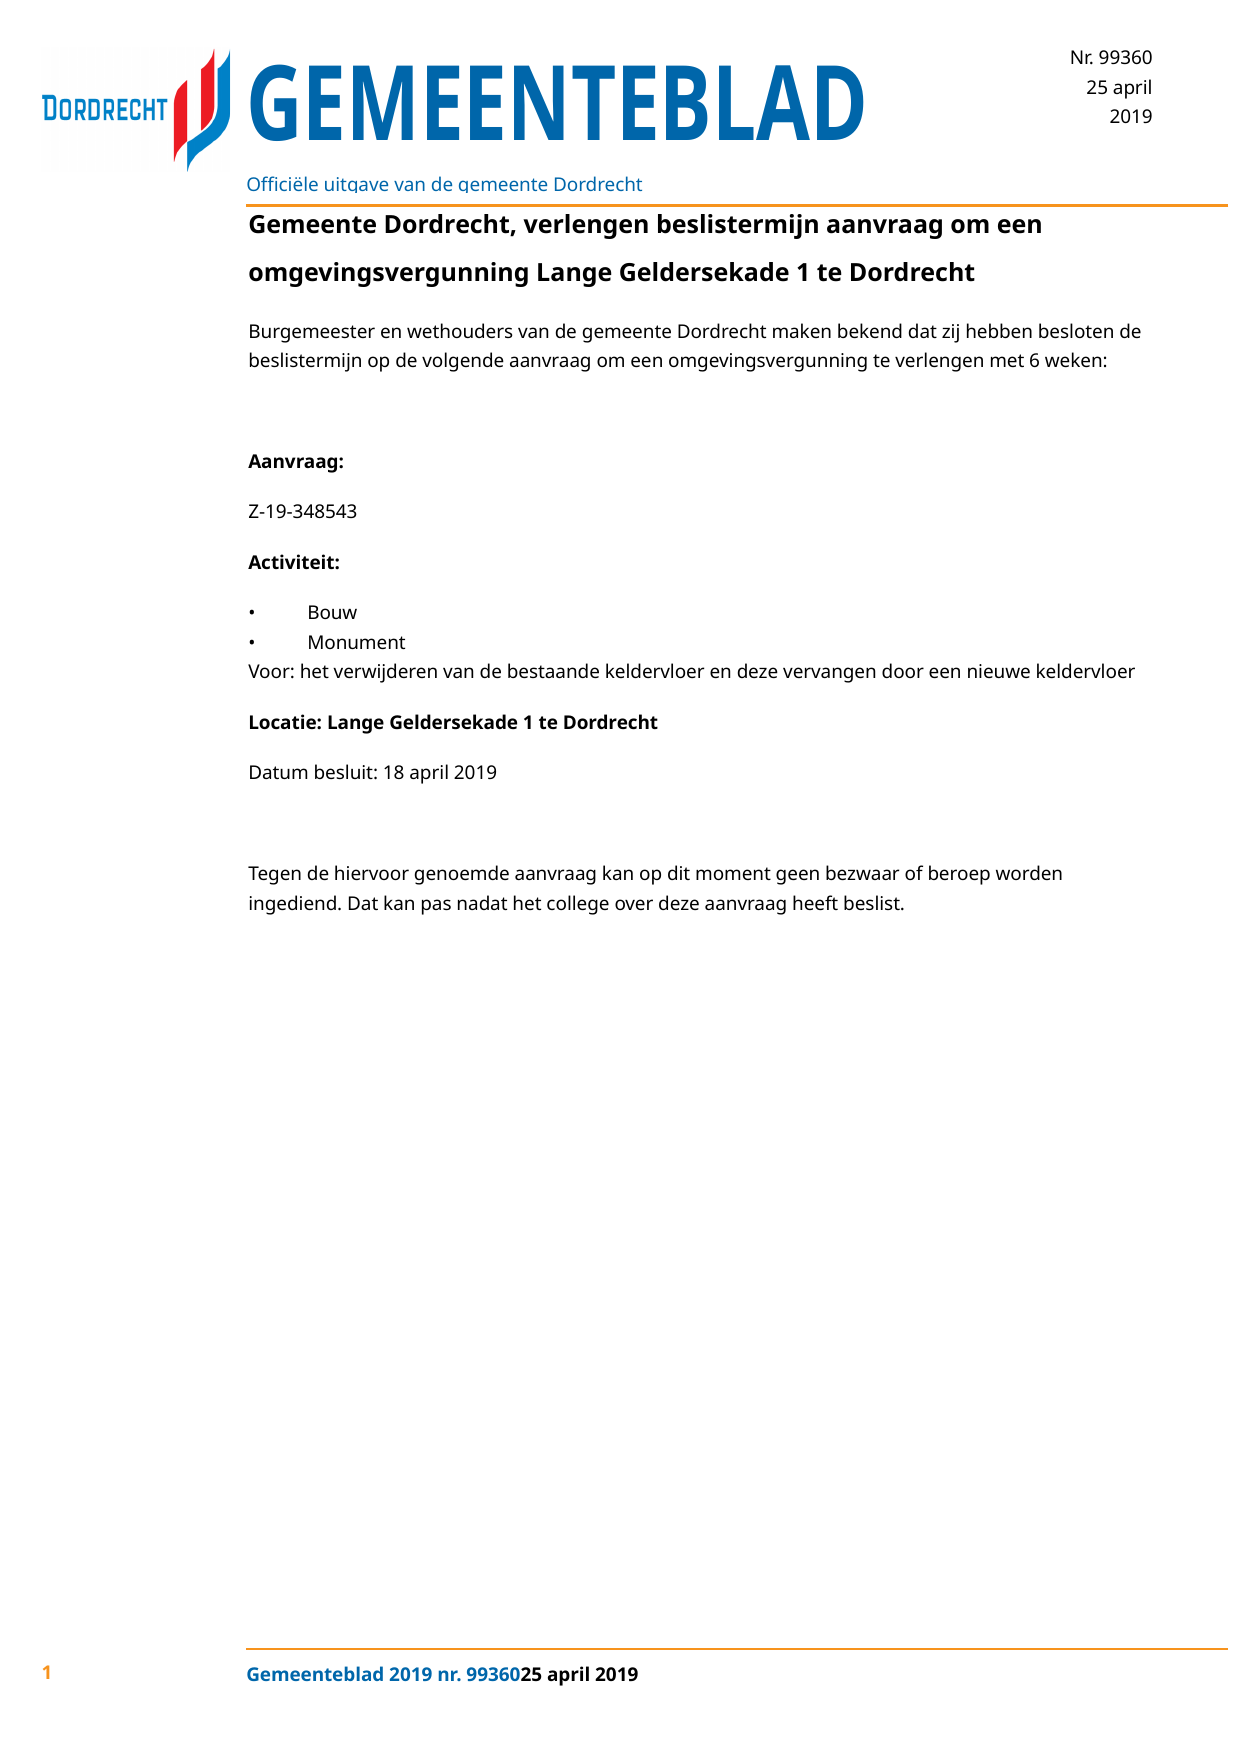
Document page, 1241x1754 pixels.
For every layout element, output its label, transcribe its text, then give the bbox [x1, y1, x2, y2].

text Voor: het verwijderen van de bestaande keldervloer en deze vervangen door een nieuwe keldervloer [248, 659, 1152, 684]
text Aanvraag: [248, 448, 1152, 474]
text Datum besluit: 18 april 2019 [248, 759, 1152, 785]
list Monument [248, 629, 1152, 655]
text Burgemeester en wethouders van de gemeente Dordrecht maken bekend dat zij hebben besloten de beslistermijn op de volgende aanvraag om een omgevingsvergunning te verlengen met 6 weken: [248, 318, 1152, 373]
list Bouw [248, 599, 1152, 625]
text Gemeente Dordrecht, verlengen beslistermijn aanvraag om een omgevingsvergunning Lange Geldersekade 1 te Dordrecht [248, 207, 1152, 288]
text Locatie: Lange Geldersekade 1 te Dordrecht [248, 709, 1152, 735]
text Activiteit: [248, 549, 1152, 575]
picture [41, 47, 231, 172]
text Tegen de hiervoor genoemde aanvraag kan op dit moment geen bezwaar of beroep worden ingediend. Dat kan pas nadat het college over deze aanvraag heeft beslist. [248, 860, 1152, 916]
text Z-19-348543 [248, 499, 1152, 524]
